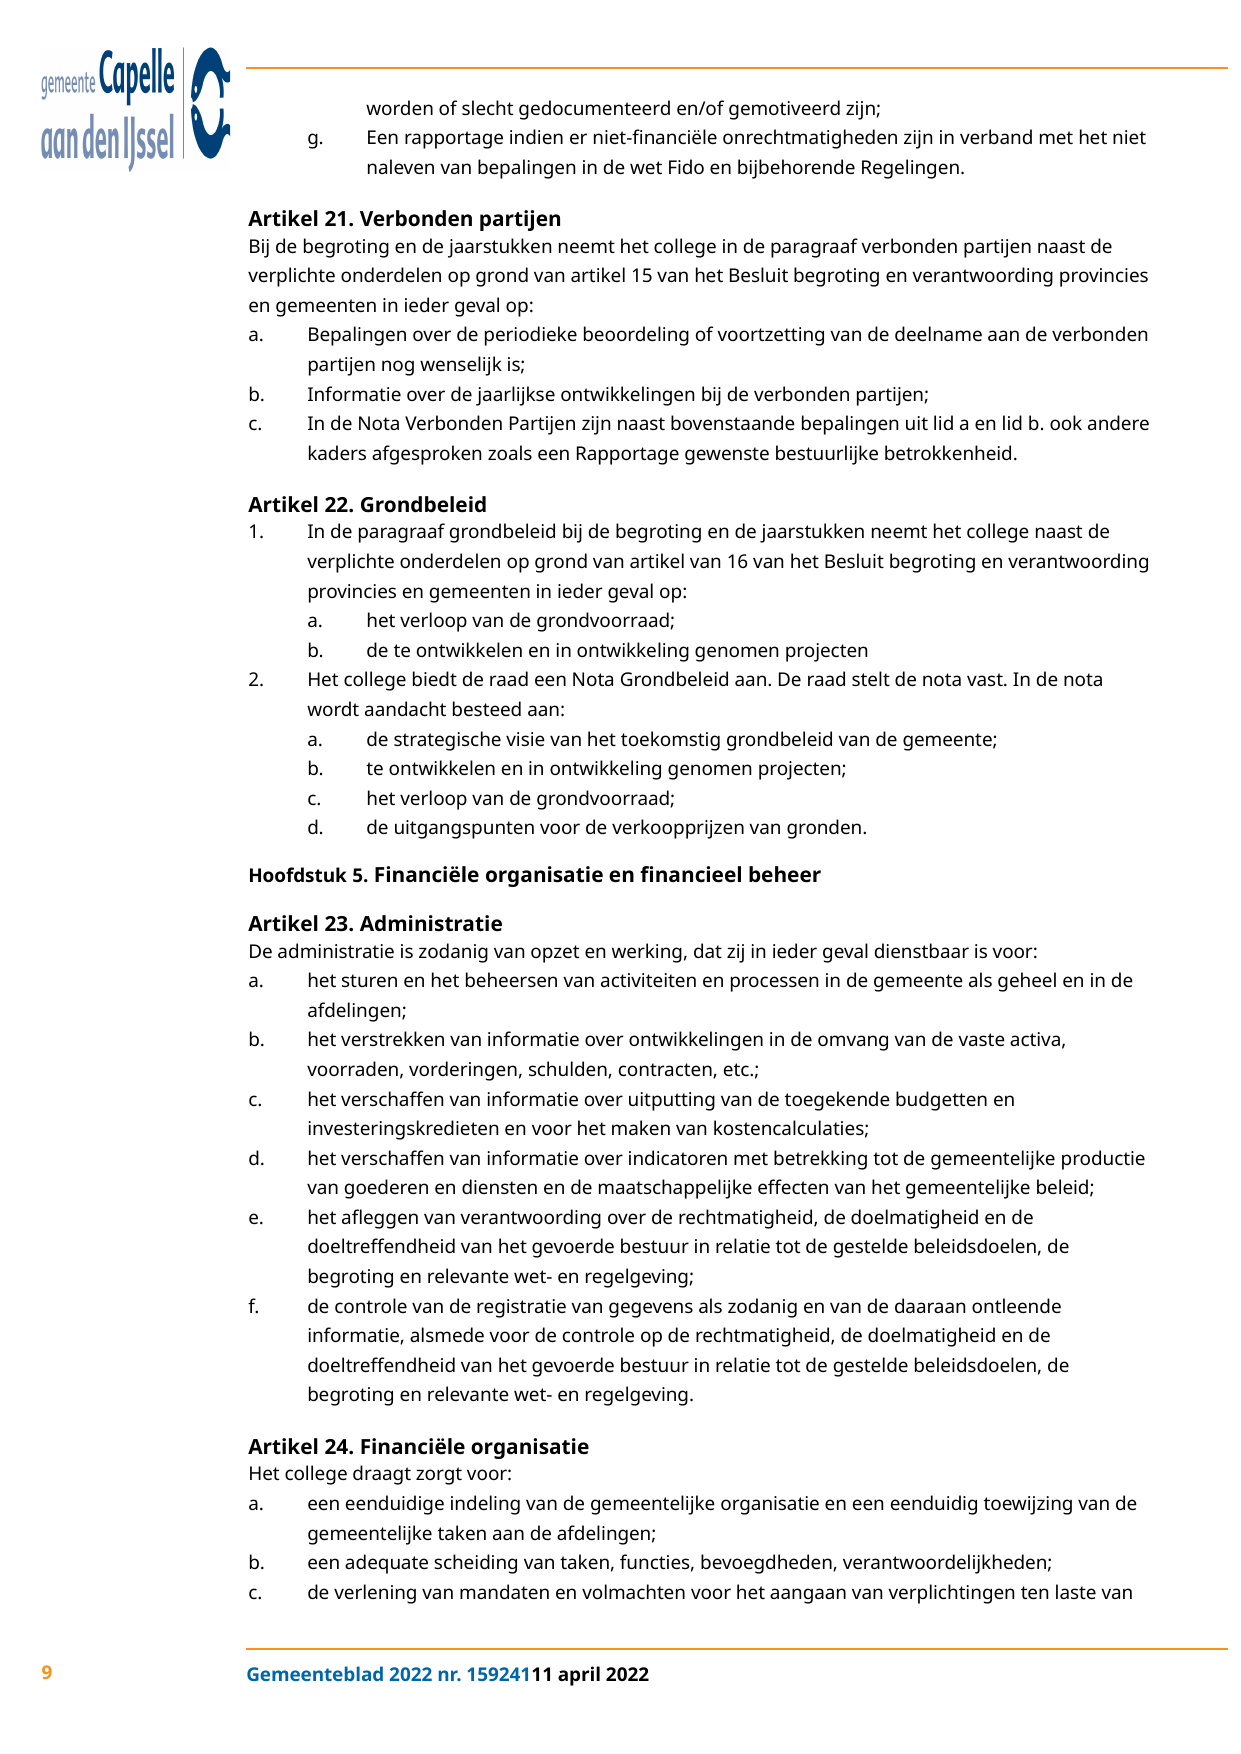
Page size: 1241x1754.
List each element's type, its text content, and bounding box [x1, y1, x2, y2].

text Artikel 22. Grondbeleid [248, 490, 1152, 519]
text Artikel 21. Verbonden partijen [248, 204, 1152, 233]
list Een rapportage indien er niet-financiële onrechtmatigheden zijn in verband met het niet naleven van bepalingen in de wet Fido en bijbehorende Regelingen. [307, 124, 1152, 180]
list het verstrekken van informatie over ontwikkelingen in de omvang van de vaste activa, voorraden, vorderingen, schulden, contracten, etc.; [248, 1027, 1152, 1082]
list een adequate scheiding van taken, functies, bevoegdheden, verantwoordelijkheden; [248, 1549, 1152, 1575]
list In de paragraaf grondbeleid bij de begroting en de jaarstukken neemt het college naast de verplichte onderdelen op grond van artikel van 16 van het Besluit begroting en verantwoording provincies en gemeenten in ieder geval op: [248, 519, 1152, 604]
text De administratie is zodanig van opzet en werking, dat zij in ieder geval dienstbaar is voor: [248, 938, 1152, 964]
text Het college draagt zorgt voor: [248, 1461, 1152, 1486]
list het afleggen van verantwoording over de rechtmatigheid, de doelmatigheid en de doeltreffendheid van het gevoerde bestuur in relatie tot de gestelde beleidsdoelen, de begroting en relevante wet- en regelgeving; [248, 1204, 1152, 1289]
list de verlening van mandaten en volmachten voor het aangaan van verplichtingen ten laste van [248, 1579, 1152, 1604]
list het verloop van de grondvoorraad; [307, 607, 1152, 633]
list Het college biedt de raad een Nota Grondbeleid aan. De raad stelt de nota vast. In de nota wordt aandacht besteed aan: [248, 667, 1152, 722]
list Bepalingen over de periodieke beoordeling of voortzetting van de deelname aan de verbonden partijen nog wenselijk is; [248, 322, 1152, 377]
text Artikel 23. Administratie [248, 909, 1152, 938]
text Bij de begroting en de jaarstukken neemt het college in de paragraaf verbonden partijen naast de verplichte onderdelen op grond van artikel 15 van het Besluit begroting en verantwoording provincies en gemeenten in ieder geval op: [248, 233, 1152, 318]
list het verloop van de grondvoorraad; [307, 785, 1152, 811]
list het verschaffen van informatie over uitputting van de toegekende budgetten en investeringskredieten en voor het maken van kostencalculaties; [248, 1086, 1152, 1141]
list de uitgangspunten voor de verkoopprijzen van gronden. [307, 814, 1152, 840]
list In de Nota Verbonden Partijen zijn naast bovenstaande bepalingen uit lid a en lid b. ook andere kaders afgesproken zoals een Rapportage gewenste bestuurlijke betrokkenheid. [248, 410, 1152, 466]
list worden of slecht gedocumenteerd en/of gemotiveerd zijn; [307, 95, 1152, 121]
picture [41, 47, 231, 172]
list Informatie over de jaarlijkse ontwikkelingen bij de verbonden partijen; [248, 381, 1152, 406]
list de te ontwikkelen en in ontwikkeling genomen projecten [307, 637, 1152, 663]
text Artikel 24. Financiële organisatie [248, 1432, 1152, 1461]
list te ontwikkelen en in ontwikkeling genomen projecten; [307, 755, 1152, 781]
text Hoofdstuk 5. Financiële organisatie en financieel beheer [248, 860, 1152, 889]
list het sturen en het beheersen van activiteiten en processen in de gemeente als geheel en in de afdelingen; [248, 967, 1152, 1023]
list een eenduidige indeling van de gemeentelijke organisatie en een eenduidig toewijzing van de gemeentelijke taken aan de afdelingen; [248, 1490, 1152, 1545]
list de strategische visie van het toekomstig grondbeleid van de gemeente; [307, 726, 1152, 752]
list de controle van de registratie van gegevens als zodanig en van de daaraan ontleende informatie, alsmede voor de controle op de rechtmatigheid, de doelmatigheid en de doeltreffendheid van het gevoerde bestuur in relatie tot de gestelde beleidsdoelen, de begroting en relevante wet- en regelgeving. [248, 1293, 1152, 1407]
list het verschaffen van informatie over indicatoren met betrekking tot de gemeentelijke productie van goederen en diensten en de maatschappelijke effecten van het gemeentelijke beleid; [248, 1145, 1152, 1200]
